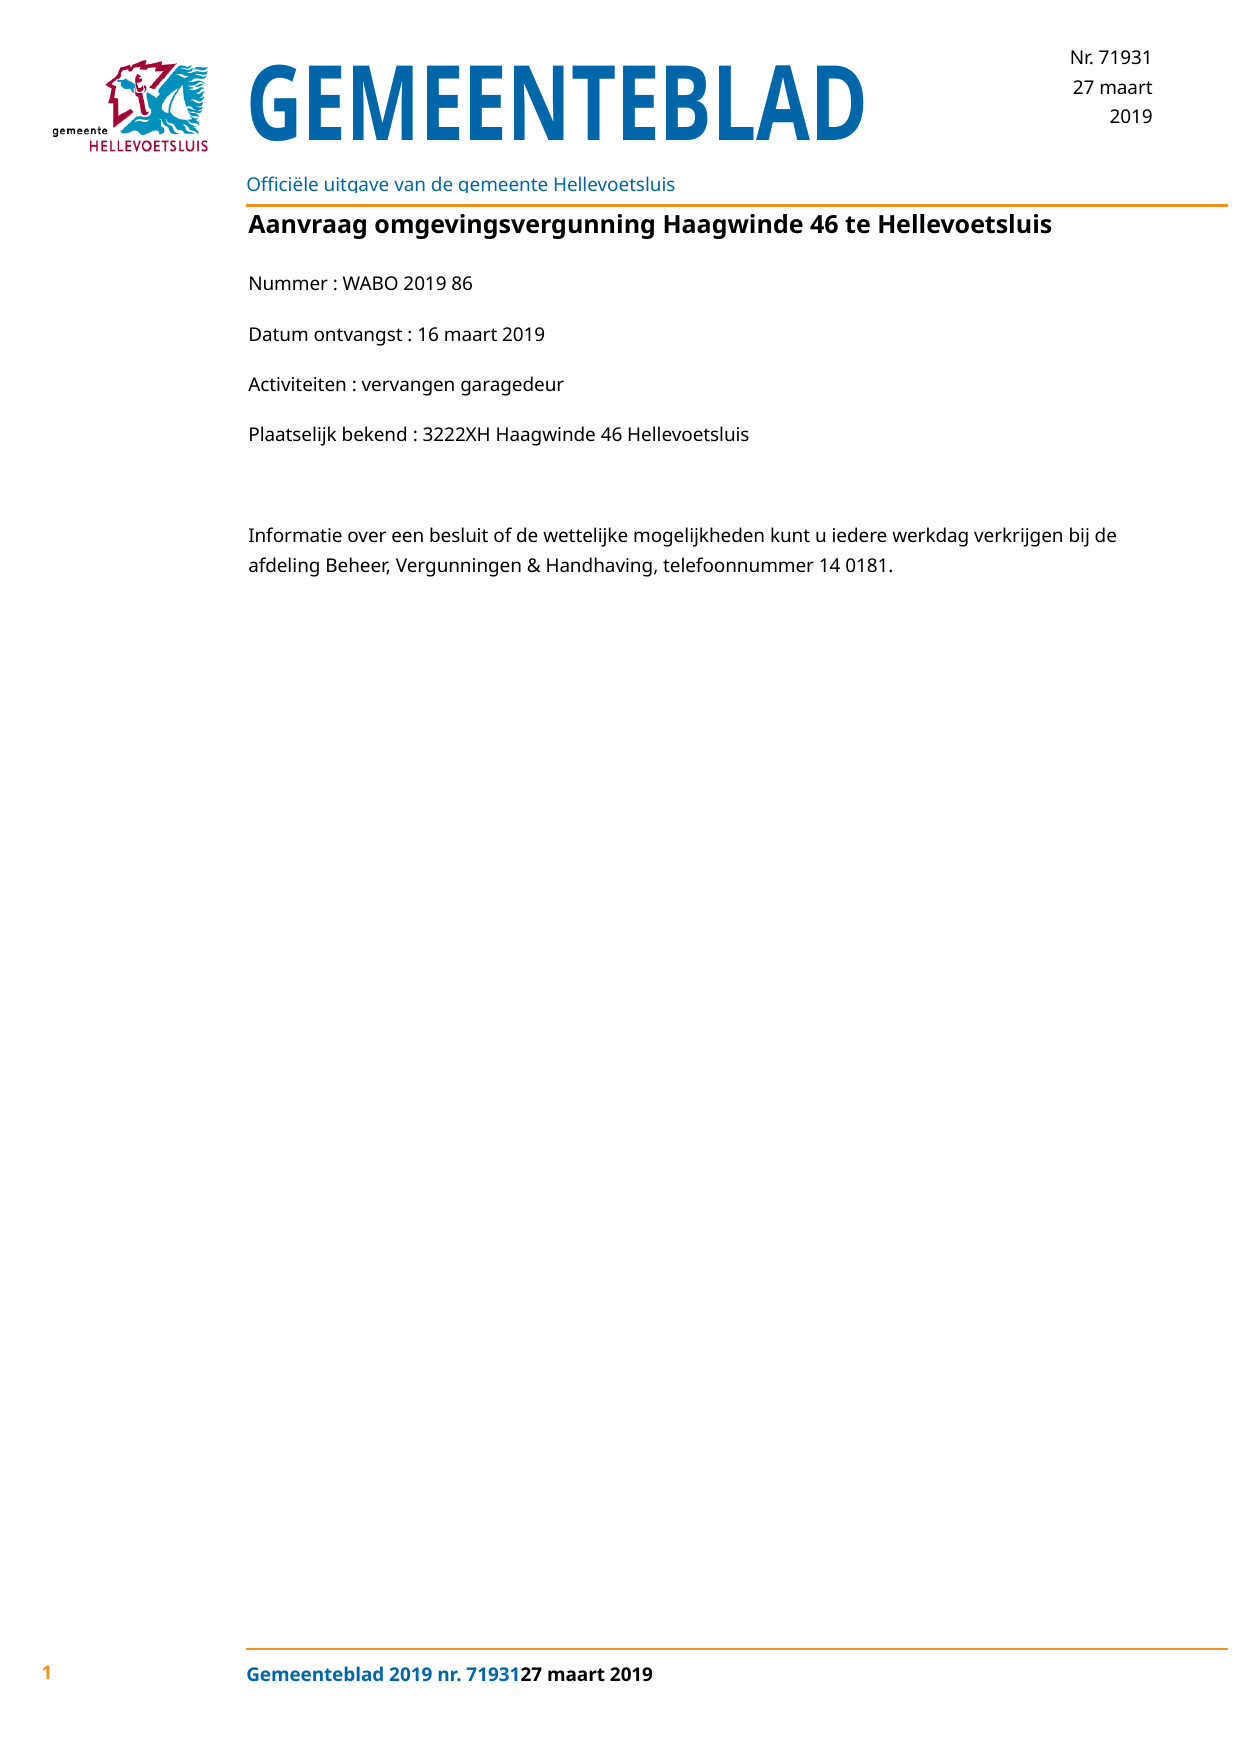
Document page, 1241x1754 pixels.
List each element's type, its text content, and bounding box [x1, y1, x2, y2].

text Aanvraag omgevingsvergunning Haagwinde 46 te Hellevoetsluis [248, 207, 1152, 241]
text Plaatselijk bekend : 3222XH Haagwinde 46 Hellevoetsluis [248, 422, 1152, 447]
picture [41, 47, 231, 172]
text Nummer : WABO 2019 86 [248, 270, 1152, 296]
text Activiteiten : vervangen garagedeur [248, 371, 1152, 397]
text Informatie over een besluit of de wettelijke mogelijkheden kunt u iedere werkdag verkrijgen bij de afdeling Beheer, Vergunningen & Handhaving, telefoonnummer 14 0181. [248, 522, 1152, 578]
text Datum ontvangst : 16 maart 2019 [248, 321, 1152, 346]
